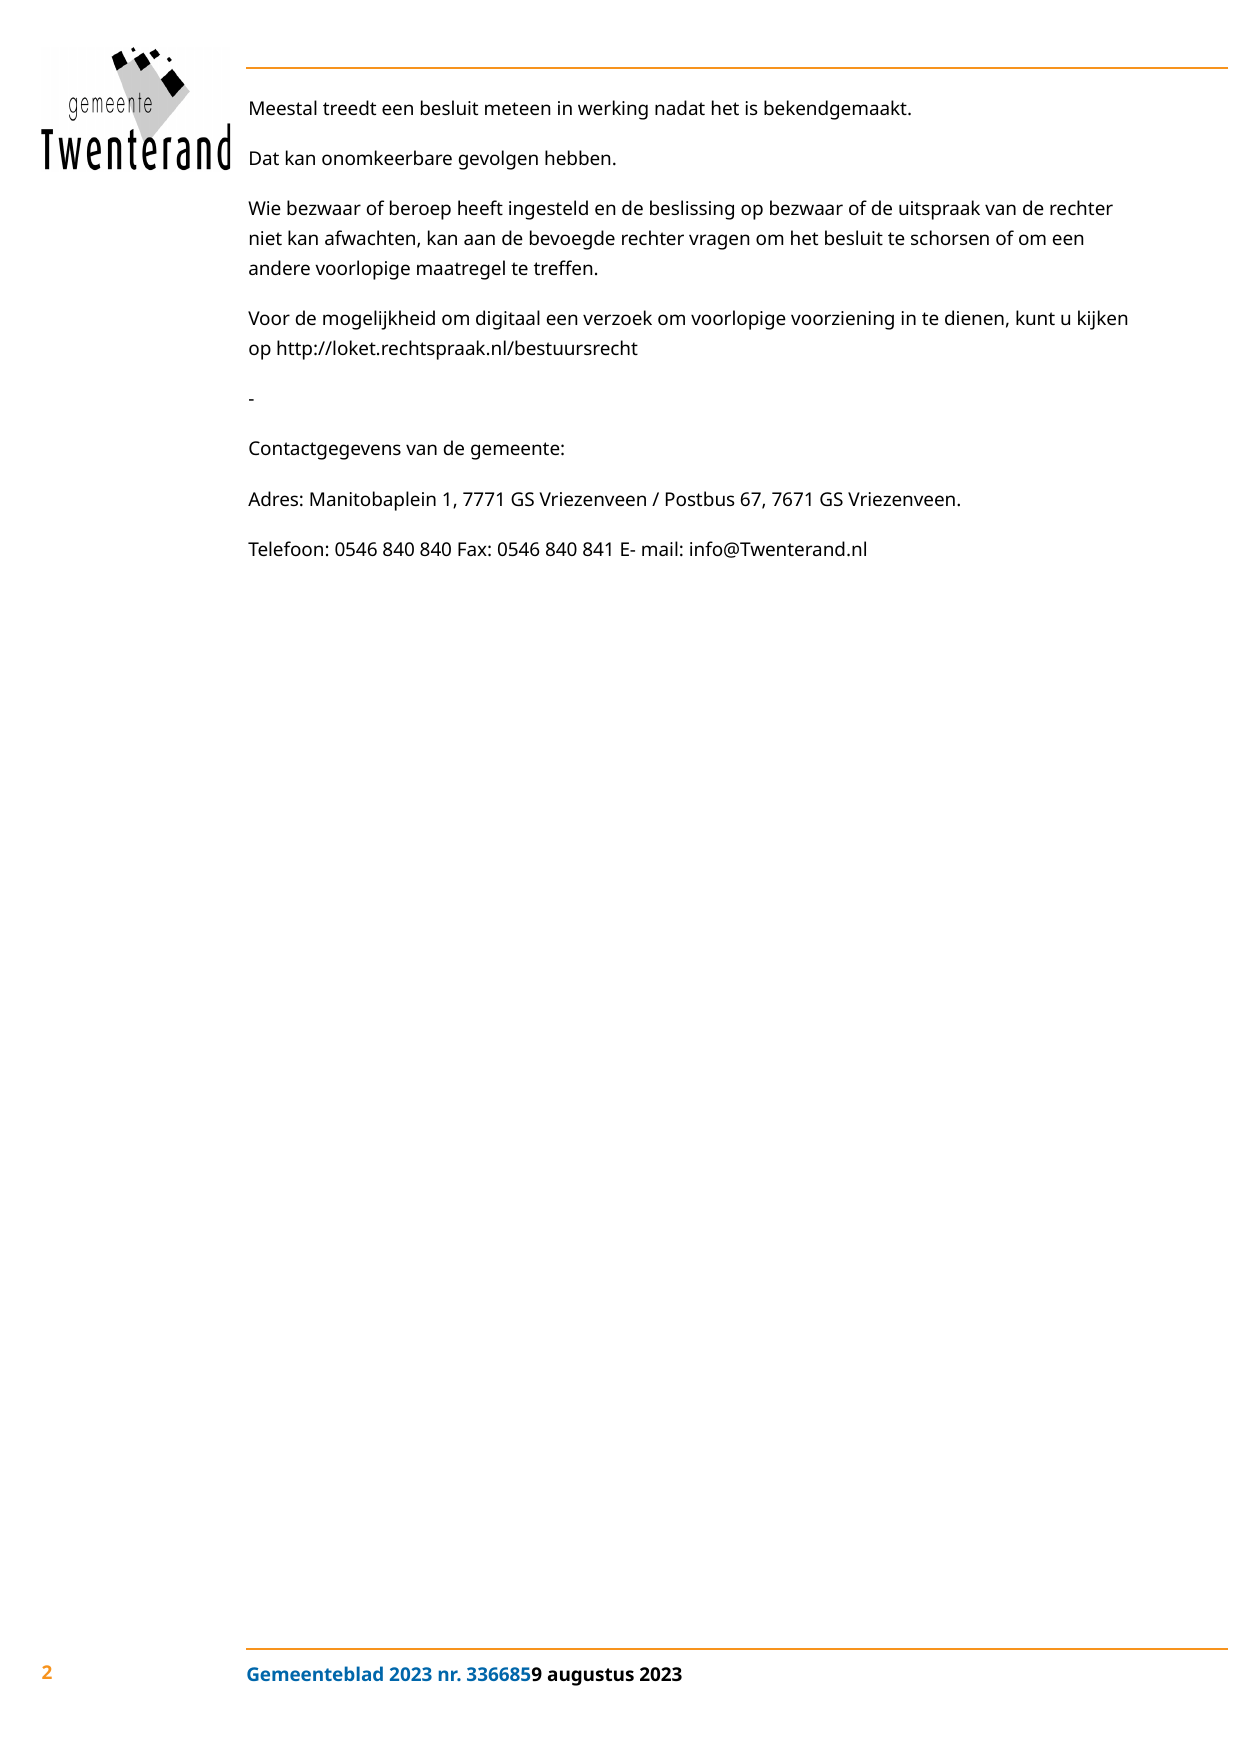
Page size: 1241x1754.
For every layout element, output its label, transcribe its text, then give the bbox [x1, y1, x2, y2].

text Dat kan onomkeerbare gevolgen hebben. [248, 145, 1152, 171]
picture [41, 47, 231, 172]
text Meestal treedt een besluit meteen in werking nadat het is bekendgemaakt. [248, 95, 1152, 121]
text Telefoon: 0546 840 840 Fax: 0546 840 841 E- mail: info@Twenterand.nl [248, 536, 1152, 562]
text Voor de mogelijkheid om digitaal een verzoek om voorlopige voorziening in te dienen, kunt u kijken op http://loket.rechtspraak.nl/bestuursrecht [248, 305, 1152, 361]
text Contactgegevens van de gemeente: [248, 436, 1152, 461]
text Wie bezwaar of beroep heeft ingesteld en de beslissing op bezwaar of de uitspraak van de rechter niet kan afwachten, kan aan de bevoegde rechter vragen om het besluit te schorsen of om een andere voorlopige maatregel te treffen. [248, 196, 1152, 281]
text - [248, 385, 1152, 411]
text Adres: Manitobaplein 1, 7771 GS Vriezenveen / Postbus 67, 7671 GS Vriezenveen. [248, 486, 1152, 512]
